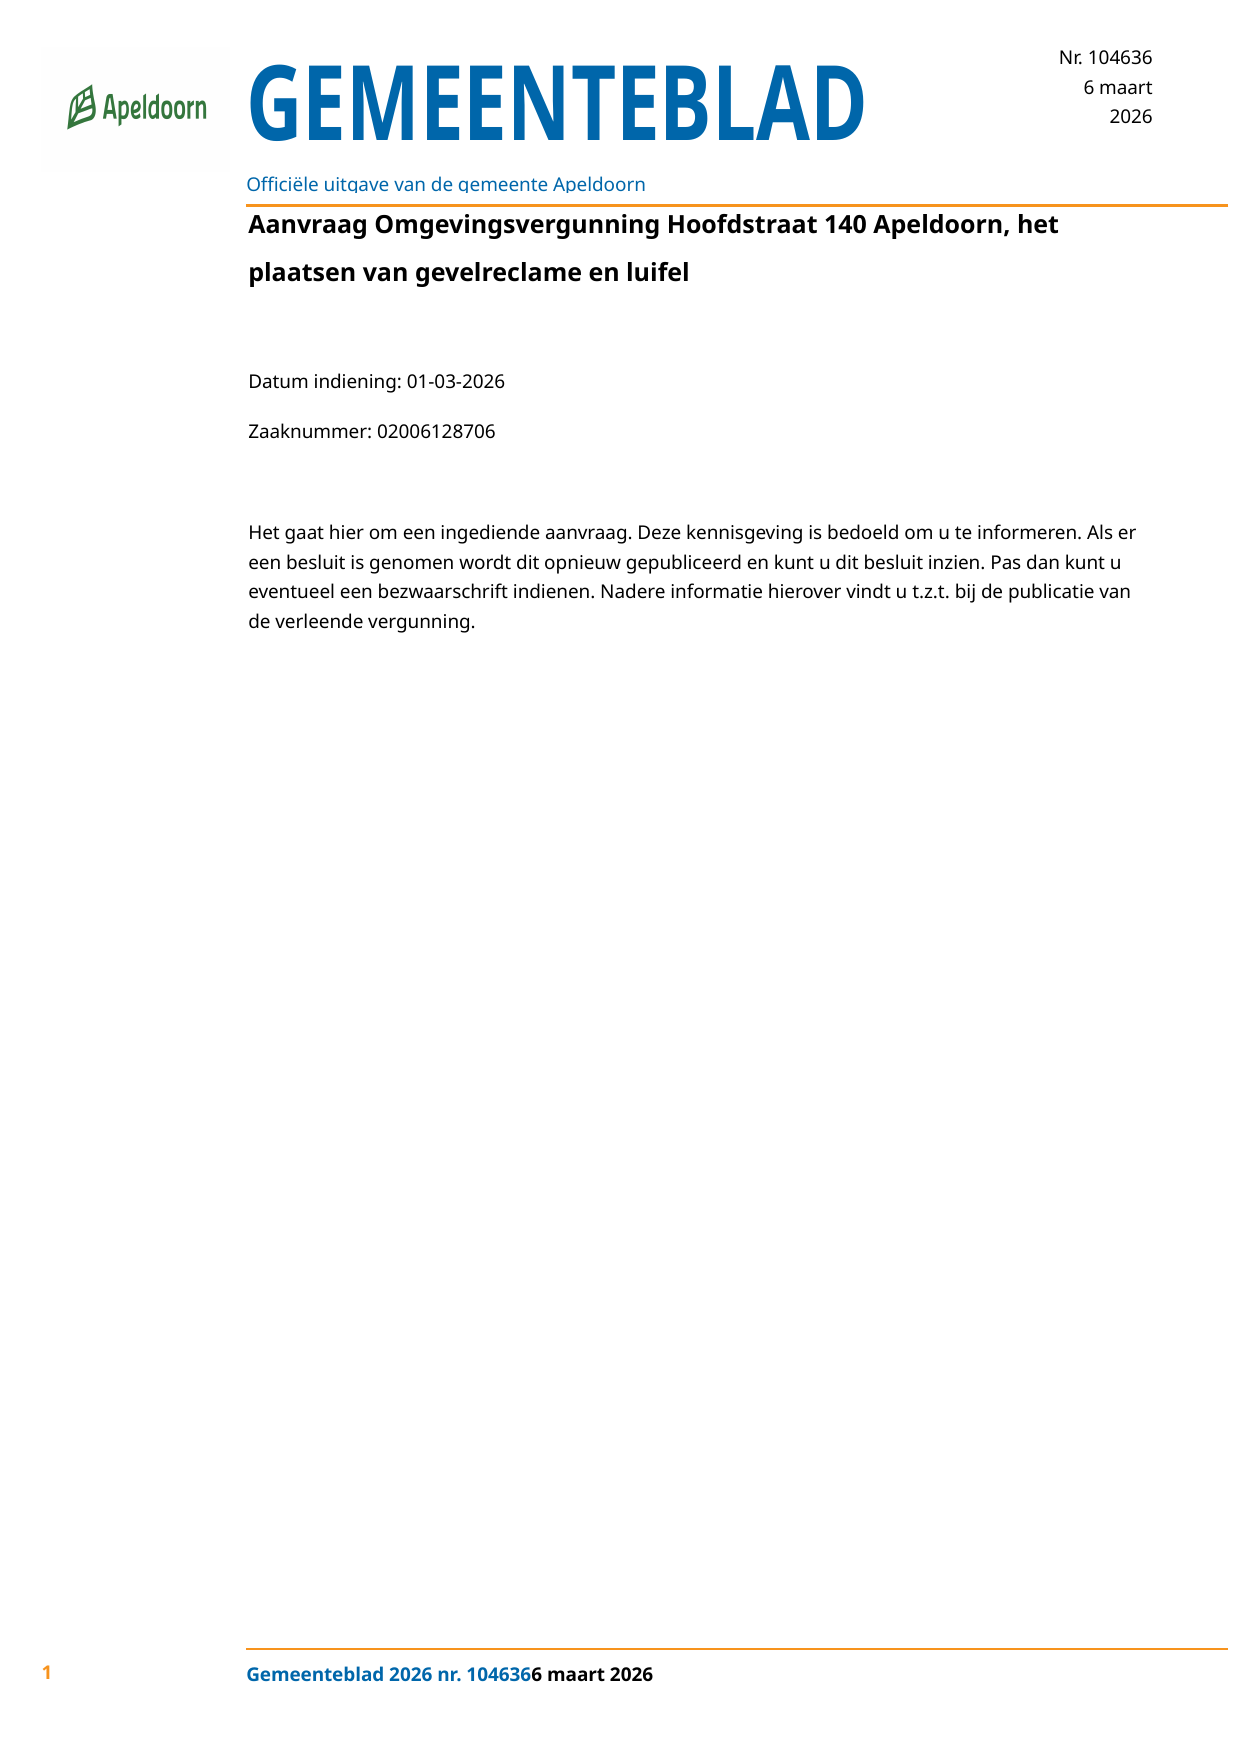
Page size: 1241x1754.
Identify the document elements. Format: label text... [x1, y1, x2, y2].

text Zaaknummer: 02006128706 [248, 419, 1152, 444]
text Aanvraag Omgevingsvergunning Hoofdstraat 140 Apeldoorn, het plaatsen van gevelreclame en luifel [248, 207, 1152, 288]
picture [41, 47, 231, 172]
text Het gaat hier om een ingediende aanvraag. Deze kennisgeving is bedoeld om u te informeren. Als er een besluit is genomen wordt dit opnieuw gepubliceerd en kunt u dit besluit inzien. Pas dan kunt u eventueel een bezwaarschrift indienen. Nadere informatie hierover vindt u t.z.t. bij de publicatie van de verleende vergunning. [248, 519, 1152, 634]
text Datum indiening: 01-03-2026 [248, 368, 1152, 394]
